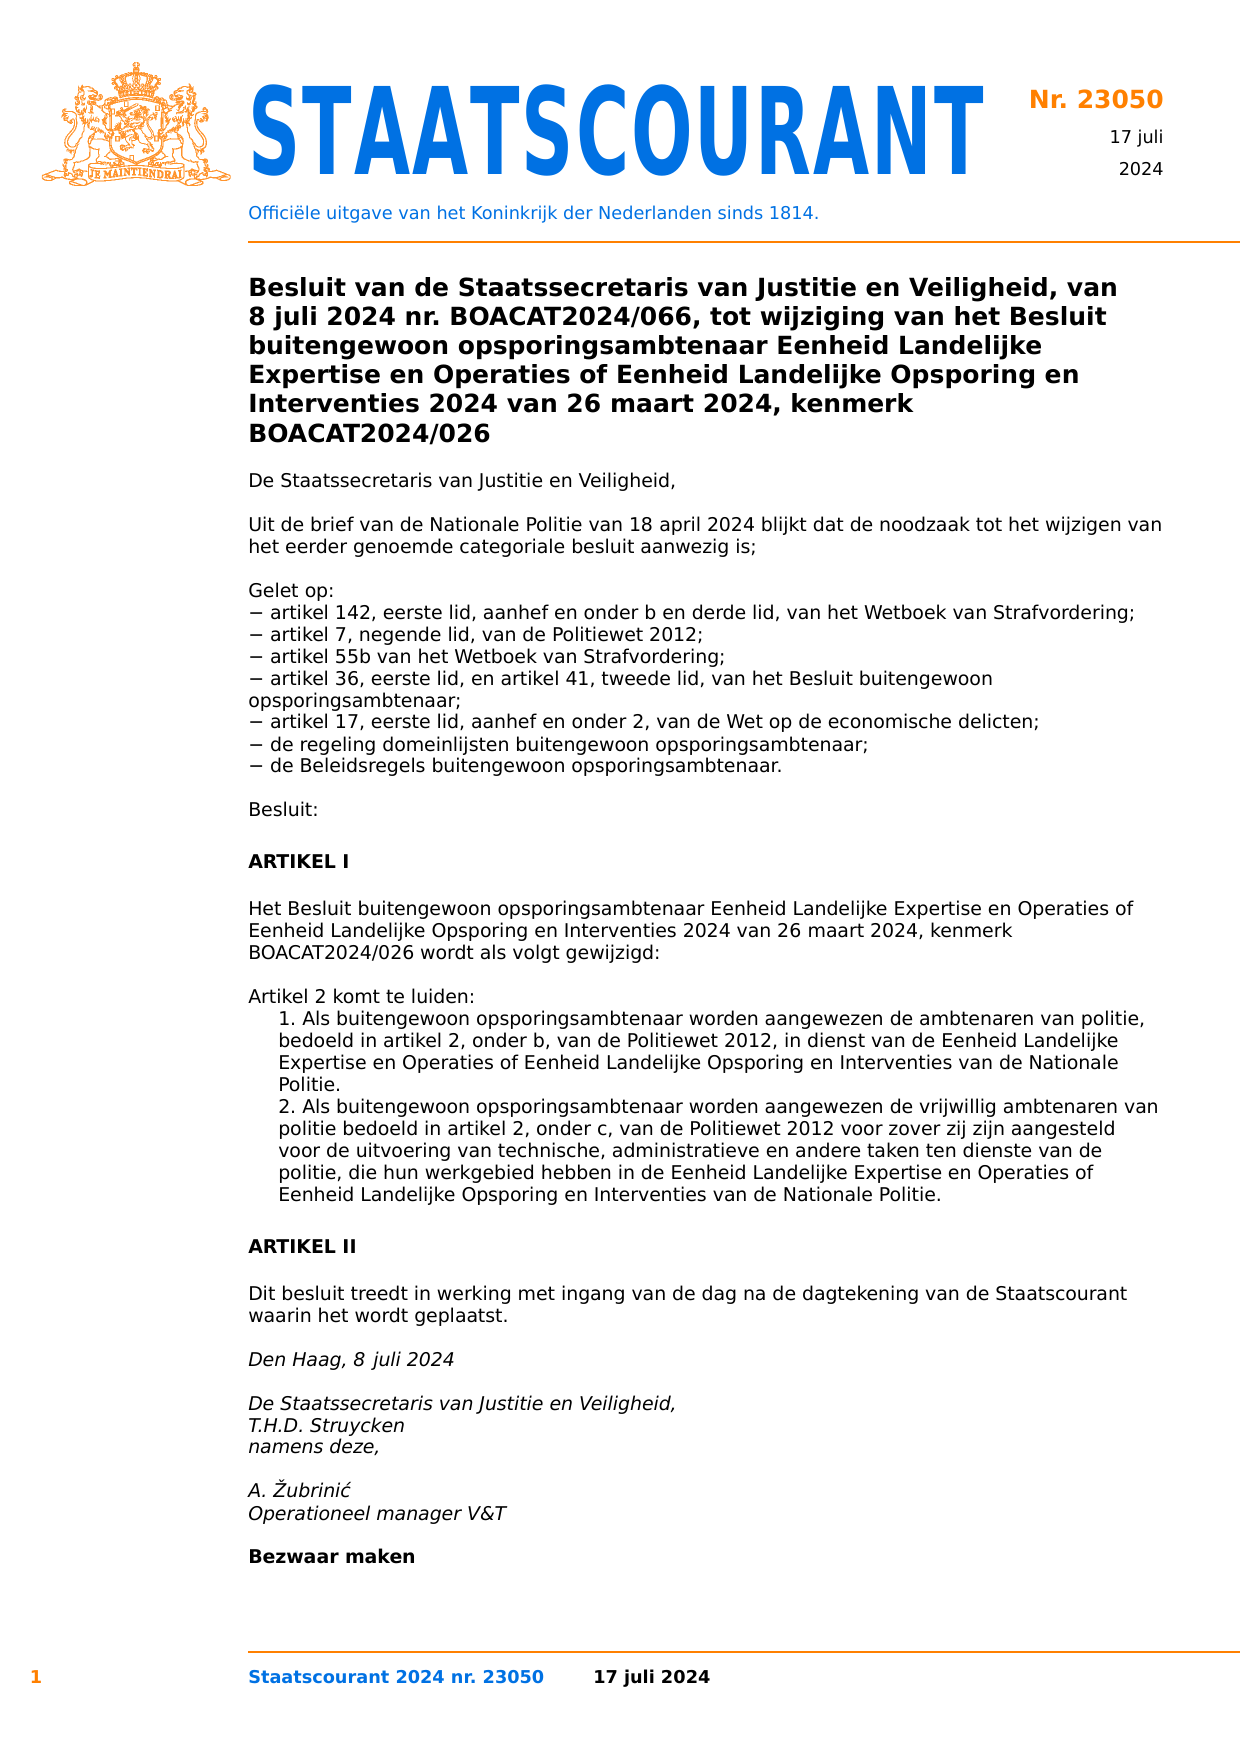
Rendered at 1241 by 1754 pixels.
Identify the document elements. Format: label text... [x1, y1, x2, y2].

table_header Nr. 23050 [998, 62, 1240, 121]
text − artikel 142, eerste lid, aanhef en onder b en derde lid, van het Wetboek van Strafvordering; [248, 602, 1163, 623]
text Bezwaar maken [248, 1546, 1163, 1568]
text Het Besluit buitengewoon opsporingsambtenaar Eenheid Landelijke Expertise en Operaties of Eenheid Landelijke Opsporing en Interventies 2024 van 26 maart 2024, kenmerk BOACAT2024/026 wordt als volgt gewijzigd: [248, 898, 1163, 964]
text Besluit: [248, 799, 1163, 821]
table_header STAATSCOURANT [248, 62, 998, 203]
subtitle ARTIKEL I [248, 851, 1163, 873]
picture [41, 62, 231, 186]
table_cell 2024 [998, 153, 1240, 203]
text − artikel 7, negende lid, van de Politiewet 2012; [248, 623, 1163, 646]
text − de Beleidsregels buitengewoon opsporingsambtenaar. [248, 755, 1163, 777]
text Artikel 2 komt te luiden: [248, 986, 1163, 1008]
subtitle Besluit van de Staatssecretaris van Justitie en Veiligheid, van 8 juli 2024 nr. BOACAT2024/066, tot wijziging van het Besluit buitengewoon opsporingsambtenaar Eenheid Landelijke Expertise en Operaties of Eenheid Landelijke Opsporing en Interventies 2024 van 26 maart 2024, kenmerk BOACAT2024/026 [248, 273, 1163, 448]
text − artikel 17, eerste lid, aanhef en onder 2, van de Wet op de economische delicten; [248, 711, 1163, 733]
subtitle ARTIKEL II [248, 1236, 1163, 1258]
text Dit besluit treedt in werking met ingang van de dag na de dagtekening van de Staatscourant waarin het wordt geplaatst. [248, 1283, 1163, 1327]
text De Staatssecretaris van Justitie en Veiligheid, [248, 470, 1163, 492]
text − artikel 55b van het Wetboek van Strafvordering; [248, 646, 1163, 667]
table_cell Officiële uitgave van het Koninkrijk der Nederlanden sinds 1814. [248, 203, 1240, 241]
table_header [25, 62, 248, 241]
text Den Haag, 8 juli 2024 [248, 1349, 1163, 1371]
text Gelet op: [248, 579, 1163, 602]
text − de regeling domeinlijsten buitengewoon opsporingsambtenaar; [248, 733, 1163, 755]
text De Staatssecretaris van Justitie en Veiligheid, T.H.D. Struycken namens deze, A. Žubrinić Operationeel manager V&T [248, 1392, 1163, 1524]
table_cell 17 juli [998, 121, 1240, 153]
text 1. Als buitengewoon opsporingsambtenaar worden aangewezen de ambtenaren van politie, bedoeld in artikel 2, onder b, van de Politiewet 2012, in dienst van de Eenheid Landelijke Expertise en Operaties of Eenheid Landelijke Opsporing en Interventies van de Nationale Politie. [278, 1008, 1163, 1096]
text 2. Als buitengewoon opsporingsambtenaar worden aangewezen de vrijwillig ambtenaren van politie bedoeld in artikel 2, onder c, van de Politiewet 2012 voor zover zij zijn aangesteld voor de uitvoering van technische, administratieve en andere taken ten dienste van de politie, die hun werkgebied hebben in de Eenheid Landelijke Expertise en Operaties of Eenheid Landelijke Opsporing en Interventies van de Nationale Politie. [278, 1096, 1163, 1206]
text − artikel 36, eerste lid, en artikel 41, tweede lid, van het Besluit buitengewoon opsporingsambtenaar; [248, 667, 1163, 711]
text Uit de brief van de Nationale Politie van 18 april 2024 blijkt dat de noodzaak tot het wijzigen van het eerder genoemde categoriale besluit aanwezig is; [248, 514, 1163, 558]
